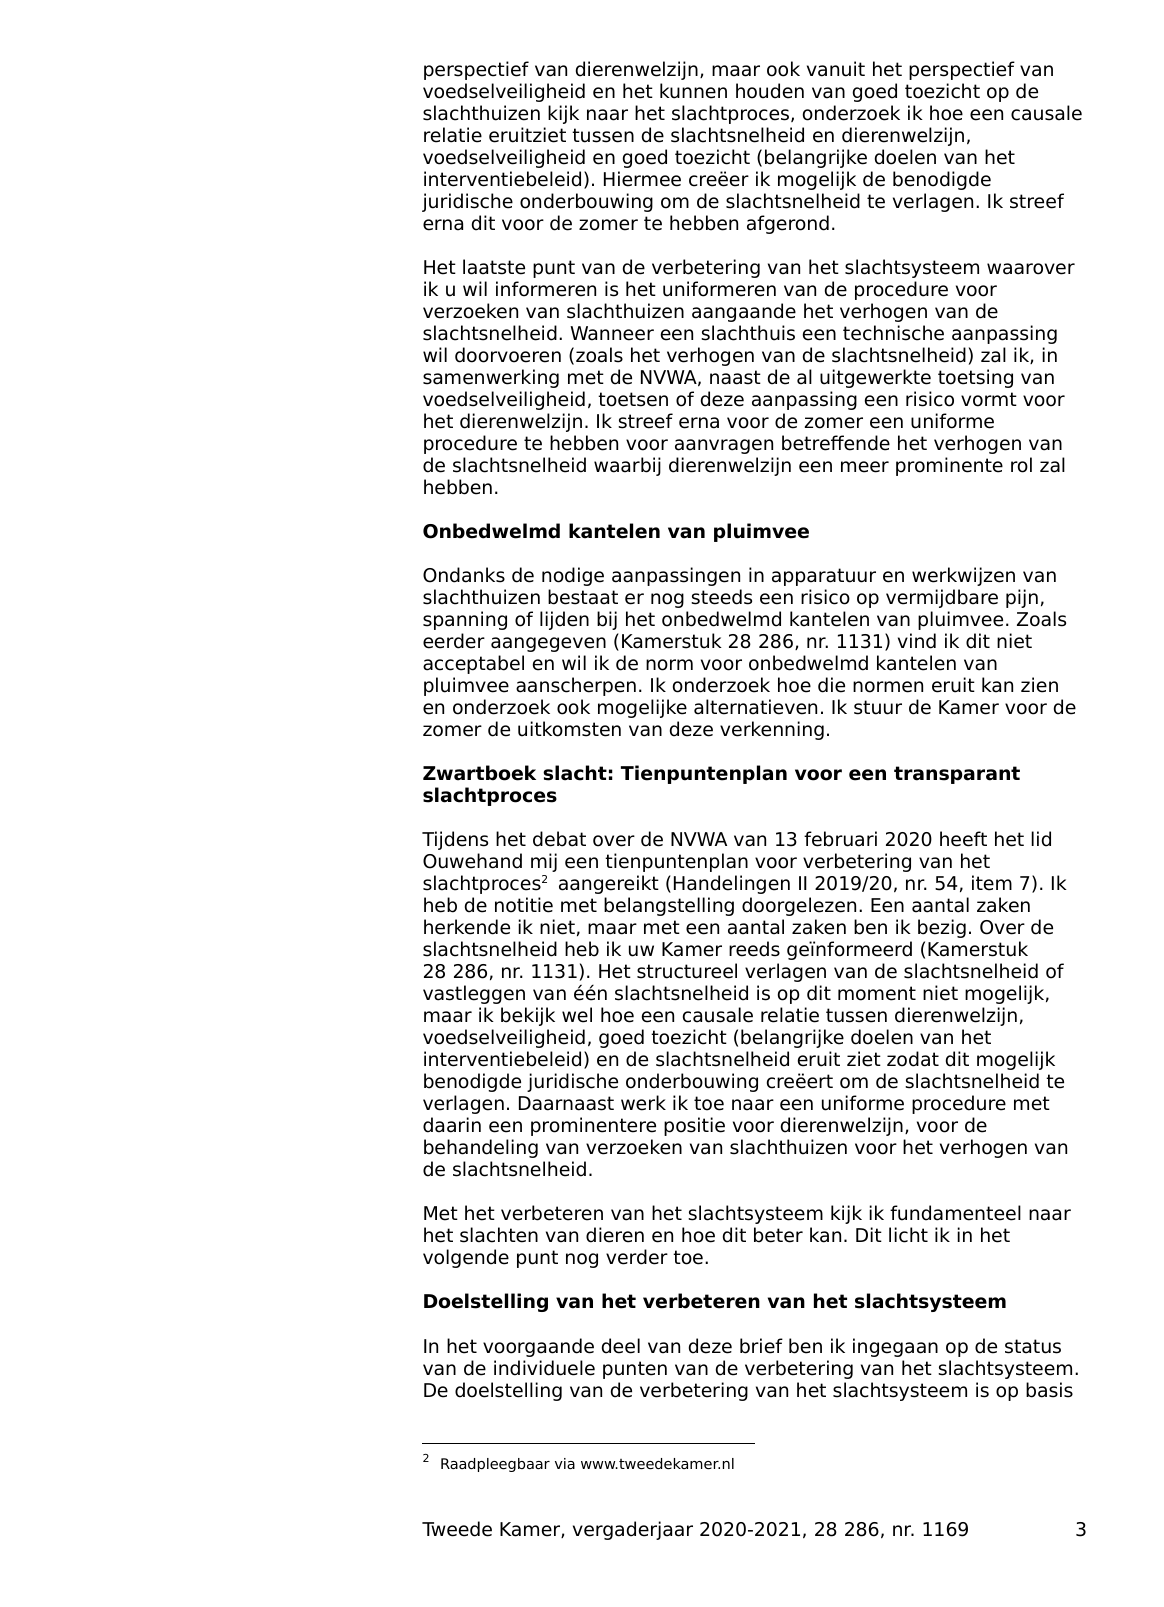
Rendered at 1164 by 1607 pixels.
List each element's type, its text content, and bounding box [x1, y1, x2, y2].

text Met het verbeteren van het slachtsysteem kijk ik fundamenteel naar het slachten van dieren en hoe dit beter kan. Dit licht ik in het volgende punt nog verder toe. [422, 1203, 1087, 1269]
text Tijdens het debat over de NVWA van 13 februari 2020 heeft het lid Ouwehand mij een tienpuntenplan voor verbetering van het slachtproces aangereikt (Handelingen II 2019/20, nr. 54, item 7). Ik heb de notitie met belangstelling doorgelezen. Een aantal zaken herkende ik niet, maar met een aantal zaken ben ik bezig. Over de slachtsnelheid heb ik uw Kamer reeds geïnformeerd (Kamerstuk 28 286, nr. 1131). Het structureel verlagen van de slachtsnelheid of vastleggen van één slachtsnelheid is op dit moment niet mogelijk, maar ik bekijk wel hoe een causale relatie tussen dierenwelzijn, voedselveiligheid, goed toezicht (belangrijke doelen van het interventiebeleid) en de slachtsnelheid eruit ziet zodat dit mogelijk benodigde juridische onderbouwing creëert om de slachtsnelheid te verlagen. Daarnaast werk ik toe naar een uniforme procedure met daarin een prominentere positie voor dierenwelzijn, voor de behandeling van verzoeken van slachthuizen voor het verhogen van de slachtsnelheid. [422, 829, 1087, 1181]
subtitle Doelstelling van het verbeteren van het slachtsysteem [422, 1291, 1087, 1313]
text In het voorgaande deel van deze brief ben ik ingegaan op de status van de individuele punten van de verbetering van het slachtsysteem. De doelstelling van de verbetering van het slachtsysteem is op basis [422, 1336, 1087, 1401]
text perspectief van dierenwelzijn, maar ook vanuit het perspectief van voedselveiligheid en het kunnen houden van goed toezicht op de slachthuizen kijk naar het slachtproces, onderzoek ik hoe een causale relatie eruitziet tussen de slachtsnelheid en dierenwelzijn, voedselveiligheid en goed toezicht (belangrijke doelen van het interventiebeleid). Hiermee creëer ik mogelijk de benodigde juridische onderbouwing om de slachtsnelheid te verlagen. Ik streef erna dit voor de zomer te hebben afgerond. [422, 59, 1087, 235]
subtitle Zwartboek slacht: Tienpuntenplan voor een transparant slachtproces [422, 763, 1087, 807]
text Ondanks de nodige aanpassingen in apparatuur en werkwijzen van slachthuizen bestaat er nog steeds een risico op vermijdbare pijn, spanning of lijden bij het onbedwelmd kantelen van pluimvee. Zoals eerder aangegeven (Kamerstuk 28 286, nr. 1131) vind ik dit niet acceptabel en wil ik de norm voor onbedwelmd kantelen van pluimvee aanscherpen. Ik onderzoek hoe die normen eruit kan zien en onderzoek ook mogelijke alternatieven. Ik stuur de Kamer voor de zomer de uitkomsten van deze verkenning. [422, 565, 1087, 741]
text Raadpleegbaar via www.tweedekamer.nl [422, 1452, 1087, 1474]
subtitle Onbedwelmd kantelen van pluimvee [422, 521, 1087, 543]
text Het laatste punt van de verbetering van het slachtsysteem waarover ik u wil informeren is het uniformeren van de procedure voor verzoeken van slachthuizen aangaande het verhogen van de slachtsnelheid. Wanneer een slachthuis een technische aanpassing wil doorvoeren (zoals het verhogen van de slachtsnelheid) zal ik, in samenwerking met de NVWA, naast de al uitgewerkte toetsing van voedselveiligheid, toetsen of deze aanpassing een risico vormt voor het dierenwelzijn. Ik streef erna voor de zomer een uniforme procedure te hebben voor aanvragen betreffende het verhogen van de slachtsnelheid waarbij dierenwelzijn een meer prominente rol zal hebben. [422, 257, 1087, 499]
